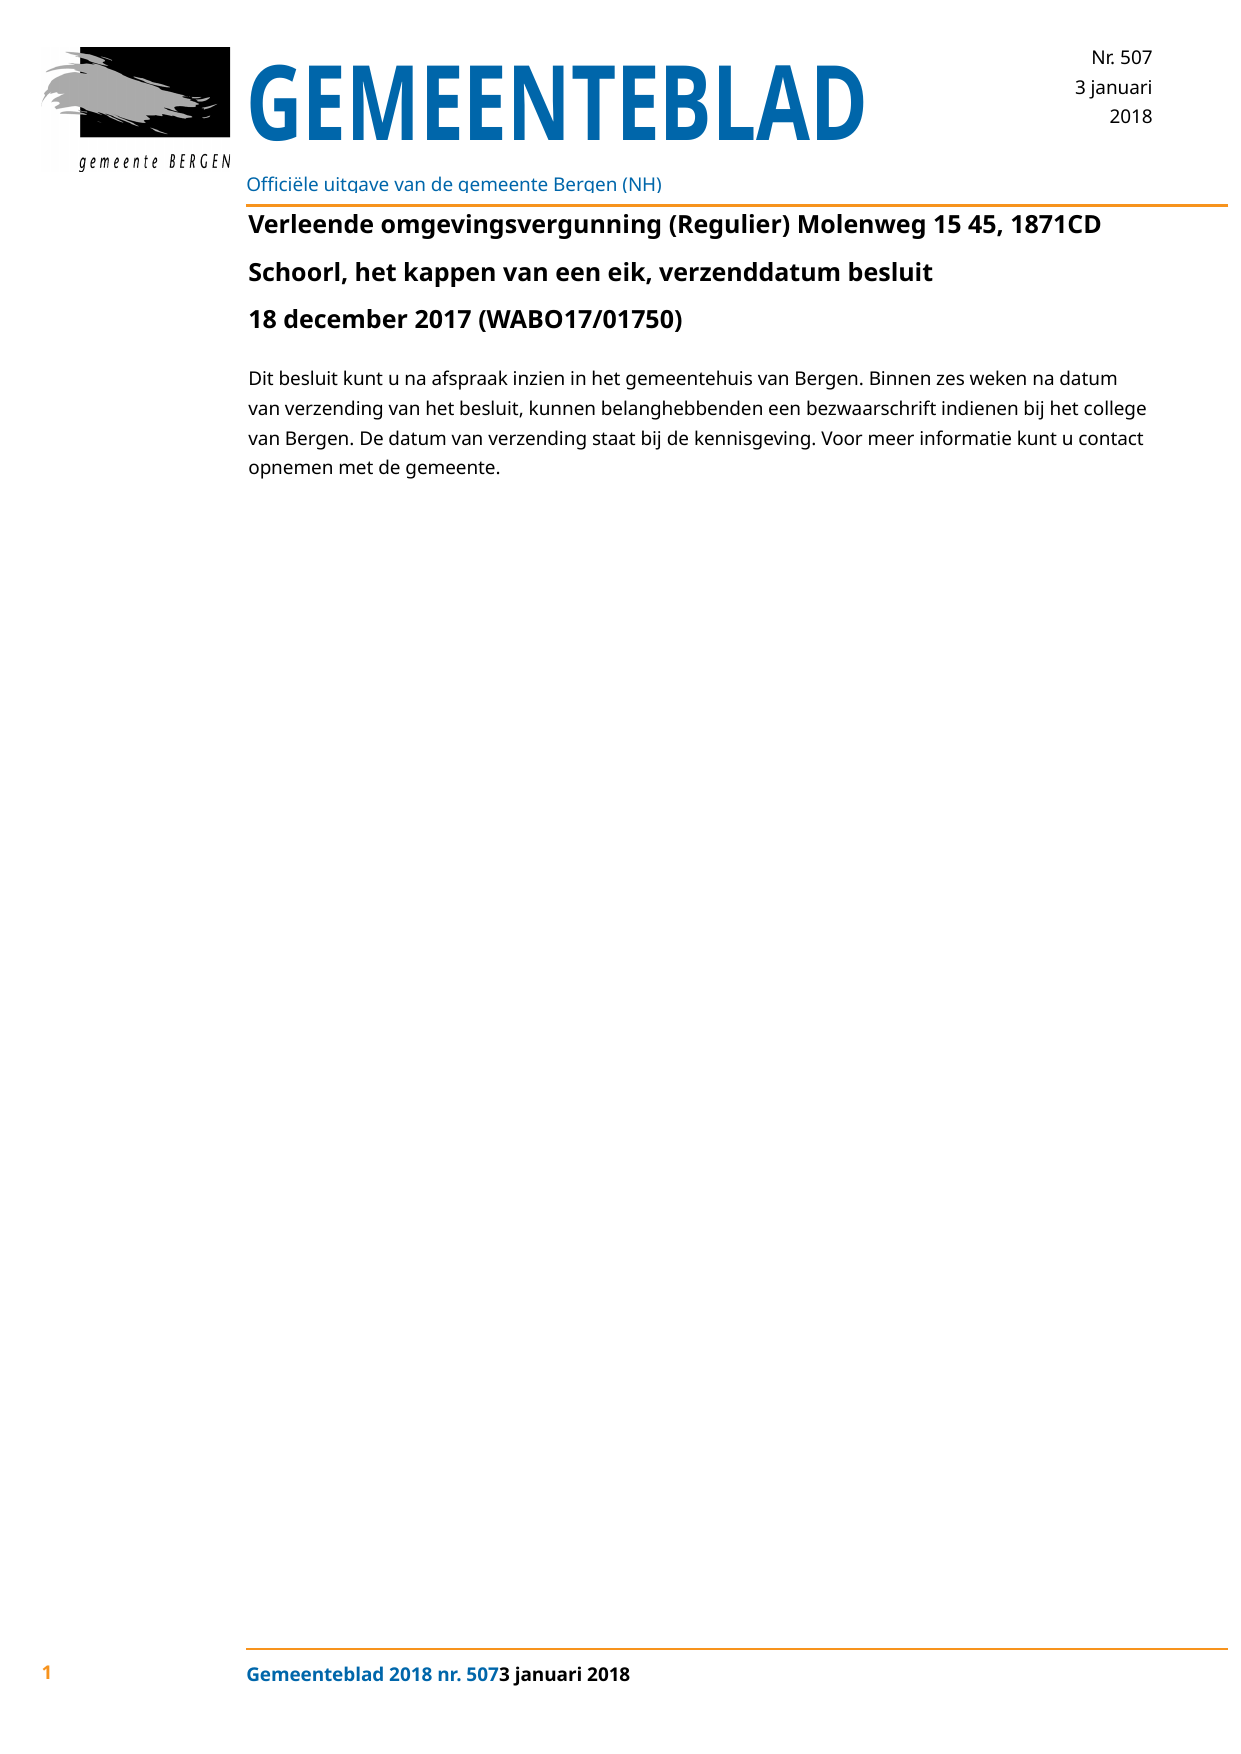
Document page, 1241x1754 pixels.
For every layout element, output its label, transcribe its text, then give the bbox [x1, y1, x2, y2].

picture [41, 47, 231, 172]
text Verleende omgevingsvergunning (Regulier) Molenweg 15 45, 1871CD Schoorl, het kappen van een eik, verzenddatum besluit 18 december 2017 (WABO17/01750) [248, 207, 1152, 336]
text Dit besluit kunt u na afspraak inzien in het gemeentehuis van Bergen. Binnen zes weken na datum van verzending van het besluit, kunnen belanghebbenden een bezwaarschrift indienen bij het college van Bergen. De datum van verzending staat bij de kennisgeving. Voor meer informatie kunt u contact opnemen met de gemeente. [248, 366, 1152, 480]
